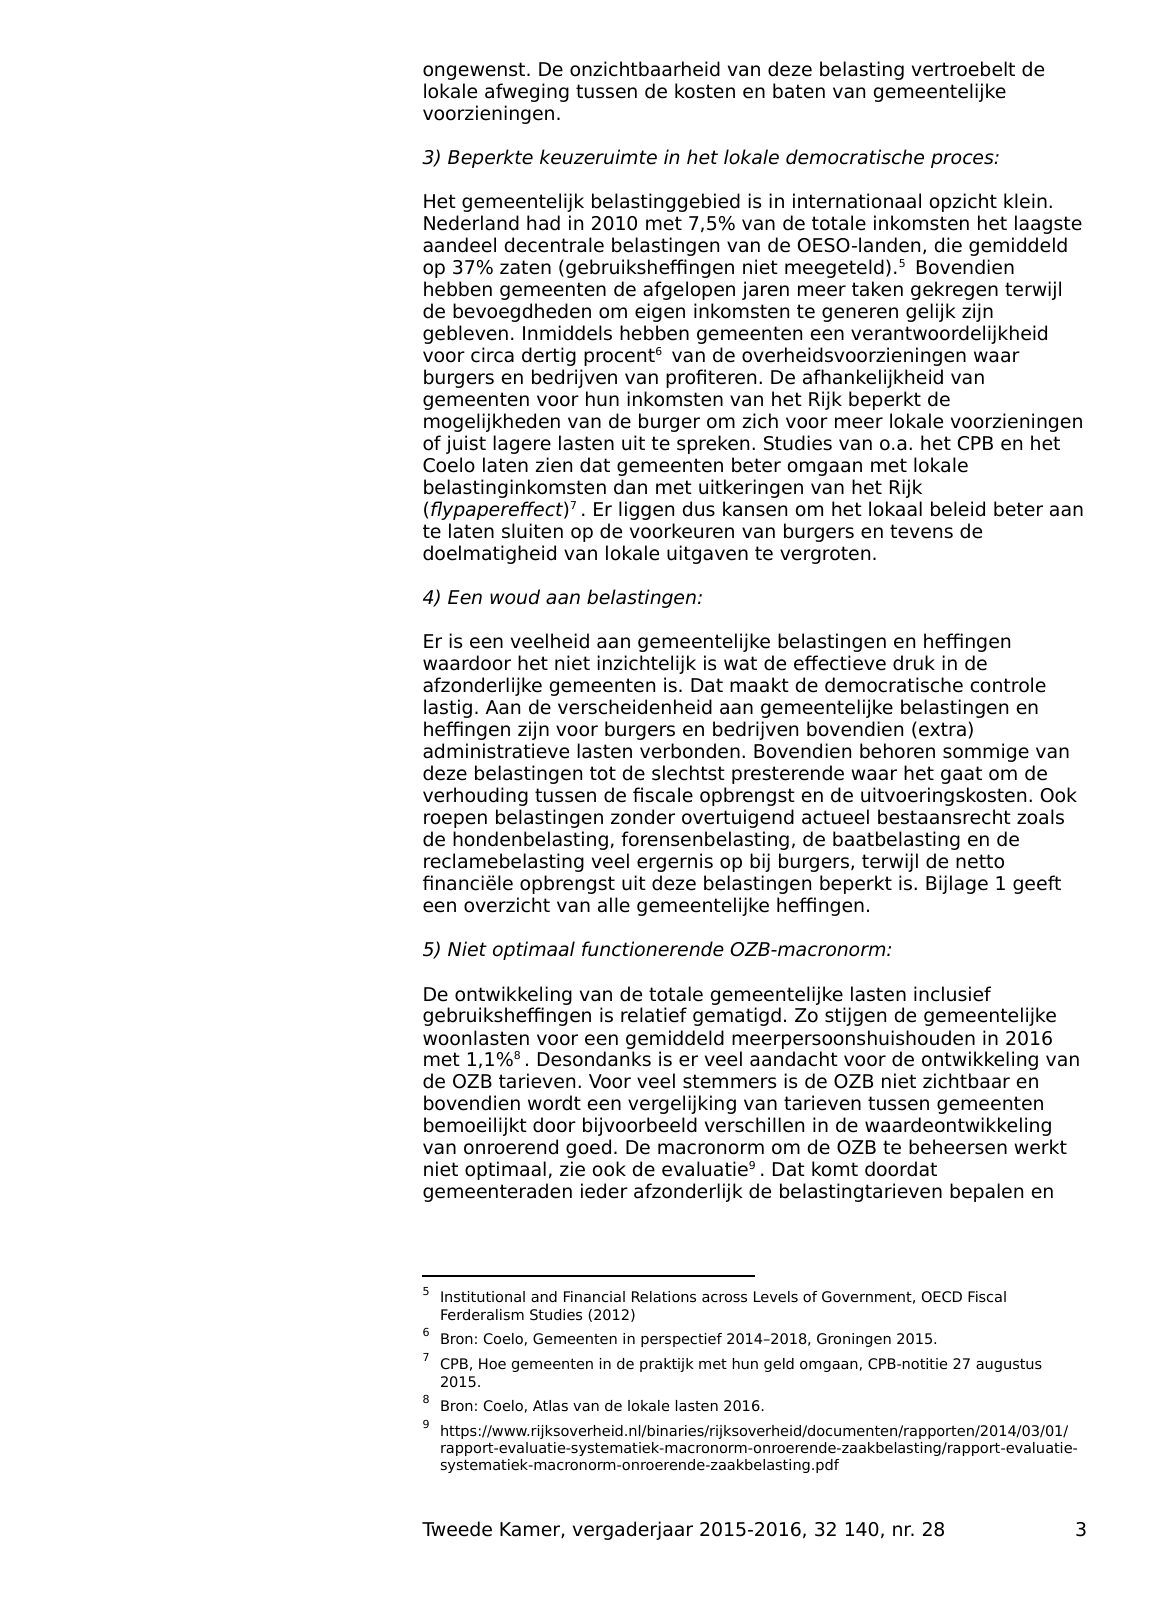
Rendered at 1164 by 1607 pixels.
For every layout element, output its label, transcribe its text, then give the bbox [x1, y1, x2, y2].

subtitle 5) Niet optimaal functionerende OZB-macronorm: [422, 939, 1087, 961]
text Er is een veelheid aan gemeentelijke belastingen en heffingen waardoor het niet inzichtelijk is wat de effectieve druk in de afzonderlijke gemeenten is. Dat maakt de democratische controle lastig. Aan de verscheidenheid aan gemeentelijke belastingen en heffingen zijn voor burgers en bedrijven bovendien (extra) administratieve lasten verbonden. Bovendien behoren sommige van deze belastingen tot de slechtst presterende waar het gaat om de verhouding tussen de fiscale opbrengst en de uitvoeringskosten. Ook roepen belastingen zonder overtuigend actueel bestaansrecht zoals de hondenbelasting, forensenbelasting, de baatbelasting en de reclamebelasting veel ergernis op bij burgers, terwijl de netto financiële opbrengst uit deze belastingen beperkt is. Bijlage 1 geeft een overzicht van alle gemeentelijke heffingen. [422, 631, 1087, 917]
text Bron: Coelo, Gemeenten in perspectief 2014–2018, Groningen 2015. [422, 1327, 1087, 1349]
text CPB, Hoe gemeenten in de praktijk met hun geld omgaan, CPB-notitie 27 augustus 2015. [422, 1352, 1087, 1391]
text Institutional and Financial Relations across Levels of Government, OECD Fiscal Ferderalism Studies (2012) [422, 1285, 1087, 1324]
text Bron: Coelo, Atlas van de lokale lasten 2016. [422, 1393, 1087, 1416]
subtitle 3) Beperkte keuzeruimte in het lokale democratische proces: [422, 147, 1087, 169]
text Het gemeentelijk belastinggebied is in internationaal opzicht klein. Nederland had in 2010 met 7,5% van de totale inkomsten het laagste aandeel decentrale belastingen van de OESO-landen, die gemiddeld op 37% zaten (gebruiksheffingen niet meegeteld). Bovendien hebben gemeenten de afgelopen jaren meer taken gekregen terwijl de bevoegdheden om eigen inkomsten te generen gelijk zijn gebleven. Inmiddels hebben gemeenten een verantwoordelijkheid voor circa dertig procent van de overheidsvoorzieningen waar burgers en bedrijven van profiteren. De afhankelijkheid van gemeenten voor hun inkomsten van het Rijk beperkt de mogelijkheden van de burger om zich voor meer lokale voorzieningen of juist lagere lasten uit te spreken. Studies van o.a. het CPB en het Coelo laten zien dat gemeenten beter omgaan met lokale belastinginkomsten dan met uitkeringen van het Rijk (flypapereffect). Er liggen dus kansen om het lokaal beleid beter aan te laten sluiten op de voorkeuren van burgers en tevens de doelmatigheid van lokale uitgaven te vergroten. [422, 191, 1087, 565]
subtitle 4) Een woud aan belastingen: [422, 587, 1087, 609]
text https://www.rijksoverheid.nl/binaries/rijksoverheid/documenten/rapporten/2014/03/01/rapport-evaluatie-systematiek-macronorm-onroerende-zaakbelasting/rapport-evaluatie-systematiek-macronorm-onroerende-zaakbelasting.pdf [422, 1418, 1087, 1474]
text De ontwikkeling van de totale gemeentelijke lasten inclusief gebruiksheffingen is relatief gematigd. Zo stijgen de gemeentelijke woonlasten voor een gemiddeld meerpersoonshuishouden in 2016 met 1,1%. Desondanks is er veel aandacht voor de ontwikkeling van de OZB tarieven. Voor veel stemmers is de OZB niet zichtbaar en bovendien wordt een vergelijking van tarieven tussen gemeenten bemoeilijkt door bijvoorbeeld verschillen in de waardeontwikkeling van onroerend goed. De macronorm om de OZB te beheersen werkt niet optimaal, zie ook de evaluatie. Dat komt doordat gemeenteraden ieder afzonderlijk de belastingtarieven bepalen en [422, 983, 1087, 1203]
text ongewenst. De onzichtbaarheid van deze belasting vertroebelt de lokale afweging tussen de kosten en baten van gemeentelijke voorzieningen. [422, 59, 1087, 125]
